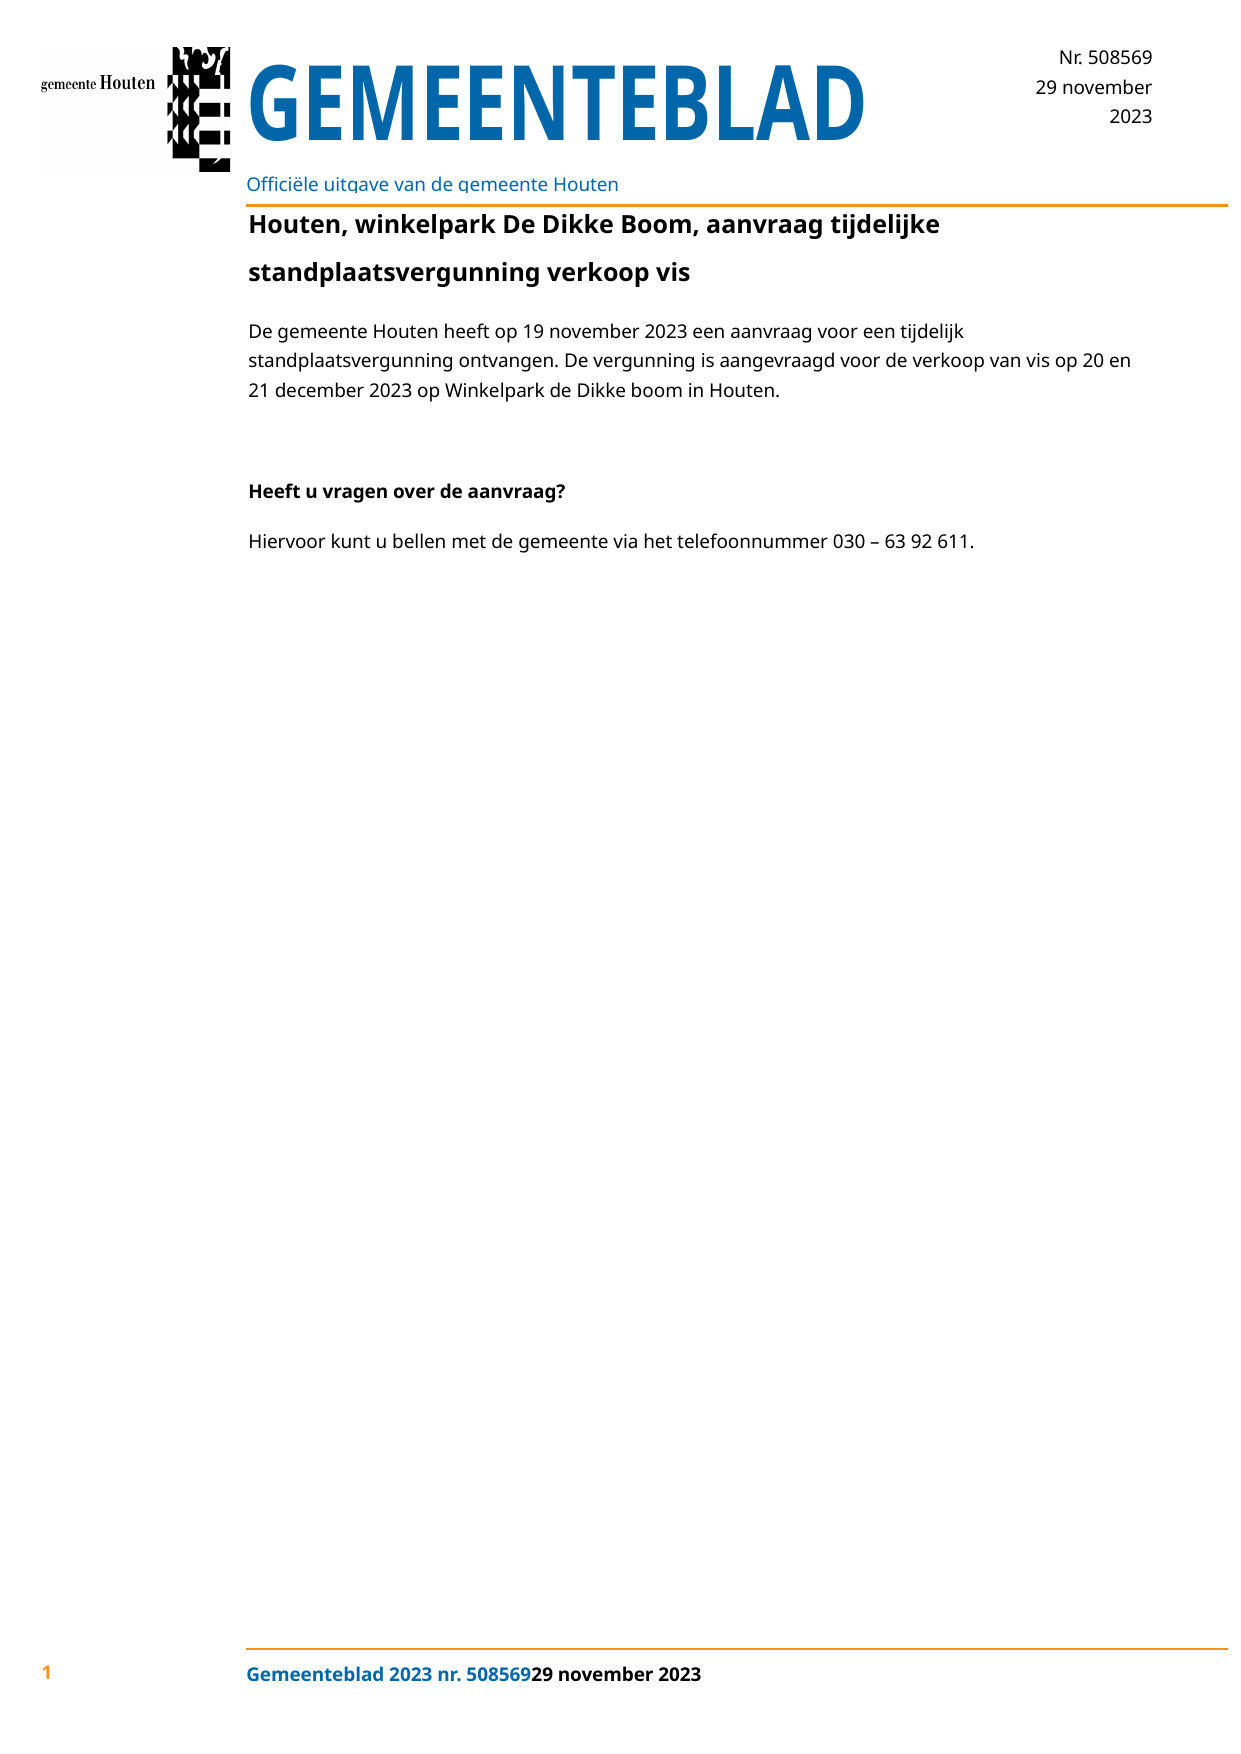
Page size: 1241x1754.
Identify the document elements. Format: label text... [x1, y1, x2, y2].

text De gemeente Houten heeft op 19 november 2023 een aanvraag voor een tijdelijk standplaatsvergunning ontvangen. De vergunning is aangevraagd voor de verkoop van vis op 20 en 21 december 2023 op Winkelpark de Dikke boom in Houten. [248, 318, 1152, 403]
text Hiervoor kunt u bellen met de gemeente via het telefoonnummer 030 – 63 92 611. [248, 528, 1152, 554]
text Houten, winkelpark De Dikke Boom, aanvraag tijdelijke standplaatsvergunning verkoop vis [248, 207, 1152, 288]
text Heeft u vragen over de aanvraag? [248, 478, 1152, 504]
picture [41, 47, 231, 172]
